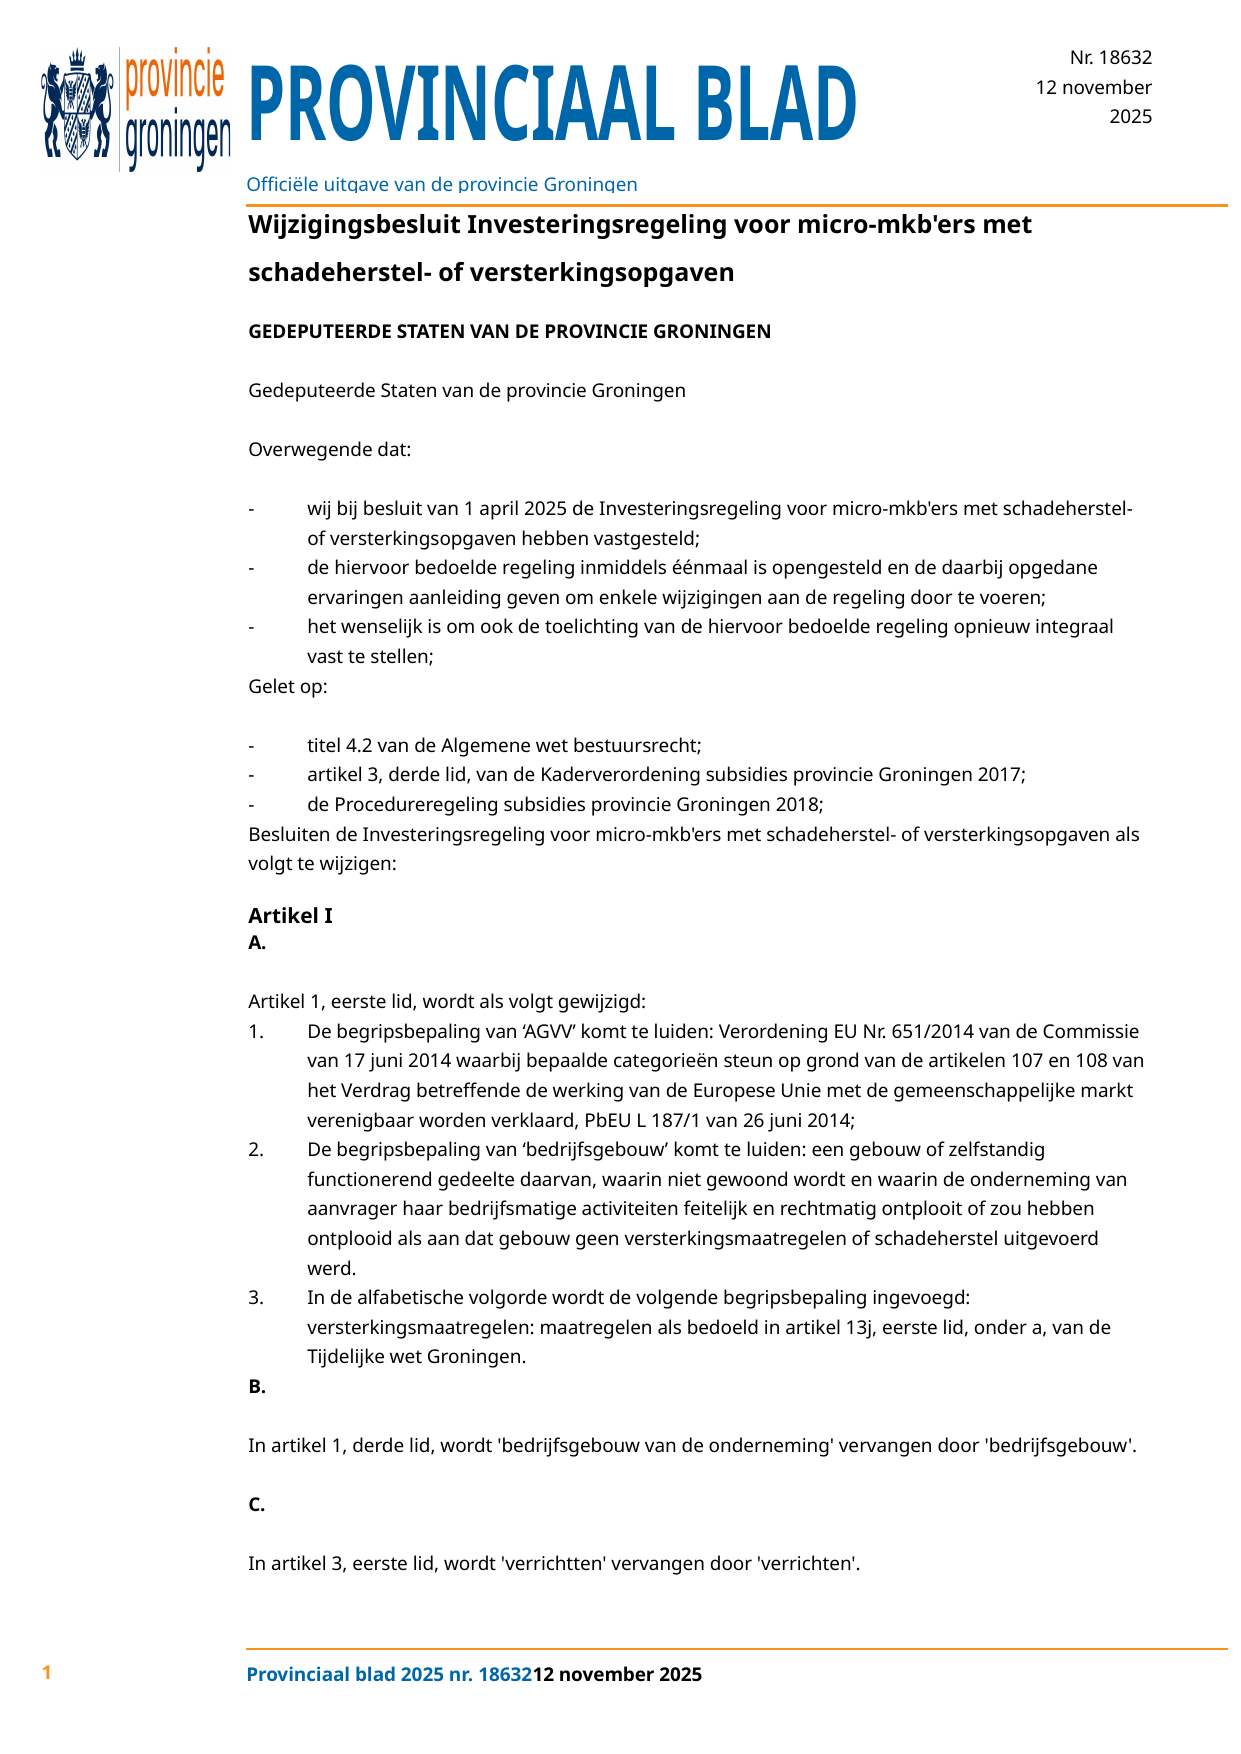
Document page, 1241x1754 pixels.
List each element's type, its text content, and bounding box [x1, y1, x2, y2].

text In artikel 1, derde lid, wordt 'bedrijfsgebouw van de onderneming' vervangen door 'bedrijfsgebouw'. [248, 1432, 1152, 1458]
text Wijzigingsbesluit Investeringsregeling voor micro-mkb'ers met schadeherstel- of versterkingsopgaven [248, 207, 1152, 288]
list titel 4.2 van de Algemene wet bestuursrecht; [248, 732, 1152, 758]
list versterkingsmaatregelen: maatregelen als bedoeld in artikel 13j, eerste lid, onder a, van de Tijdelijke wet Groningen. [248, 1314, 1152, 1369]
list In de alfabetische volgorde wordt de volgende begripsbepaling ingevoegd: [248, 1284, 1152, 1310]
list wij bij besluit van 1 april 2025 de Investeringsregeling voor micro-mkb'ers met schadeherstel- of versterkingsopgaven hebben vastgesteld; [248, 495, 1152, 551]
text A. [248, 929, 1152, 955]
text Artikel 1, eerste lid, wordt als volgt gewijzigd: [248, 988, 1152, 1014]
list de Procedureregeling subsidies provincie Groningen 2018; [248, 791, 1152, 817]
text Artikel I [248, 901, 1152, 929]
text In artikel 3, eerste lid, wordt 'verrichtten' vervangen door 'verrichten'. [248, 1551, 1152, 1576]
list De begripsbepaling van ‘bedrijfsgebouw’ komt te luiden: een gebouw of zelfstandig functionerend gedeelte daarvan, waarin niet gewoond wordt en waarin de onderneming van aanvrager haar bedrijfsmatige activiteiten feitelijk en rechtmatig ontplooit of zou hebben ontplooid als aan dat gebouw geen versterkingsmaatregelen of schadeherstel uitgevoerd werd. [248, 1136, 1152, 1280]
text B. [248, 1373, 1152, 1399]
text Overwegende dat: [248, 436, 1152, 462]
text Gelet op: [248, 673, 1152, 699]
text Gedeputeerde Staten van de provincie Groningen [248, 377, 1152, 403]
text Besluiten de Investeringsregeling voor micro-mkb'ers met schadeherstel- of versterkingsopgaven als volgt te wijzigen: [248, 821, 1152, 876]
list de hiervoor bedoelde regeling inmiddels éénmaal is opengesteld en de daarbij opgedane ervaringen aanleiding geven om enkele wijzigingen aan de regeling door te voeren; [248, 554, 1152, 610]
list artikel 3, derde lid, van de Kaderverordening subsidies provincie Groningen 2017; [248, 762, 1152, 787]
list het wenselijk is om ook de toelichting van de hiervoor bedoelde regeling opnieuw integraal vast te stellen; [248, 614, 1152, 669]
text GEDEPUTEERDE STATEN VAN DE PROVINCIE GRONINGEN [248, 318, 1152, 344]
picture [41, 47, 231, 172]
text C. [248, 1491, 1152, 1517]
list De begripsbepaling van ‘AGVV’ komt te luiden: Verordening EU Nr. 651/2014 van de Commissie van 17 juni 2014 waarbij bepaalde categorieën steun op grond van de artikelen 107 en 108 van het Verdrag betreffende de werking van de Europese Unie met de gemeenschappelijke markt verenigbaar worden verklaard, PbEU L 187/1 van 26 juni 2014; [248, 1018, 1152, 1132]
